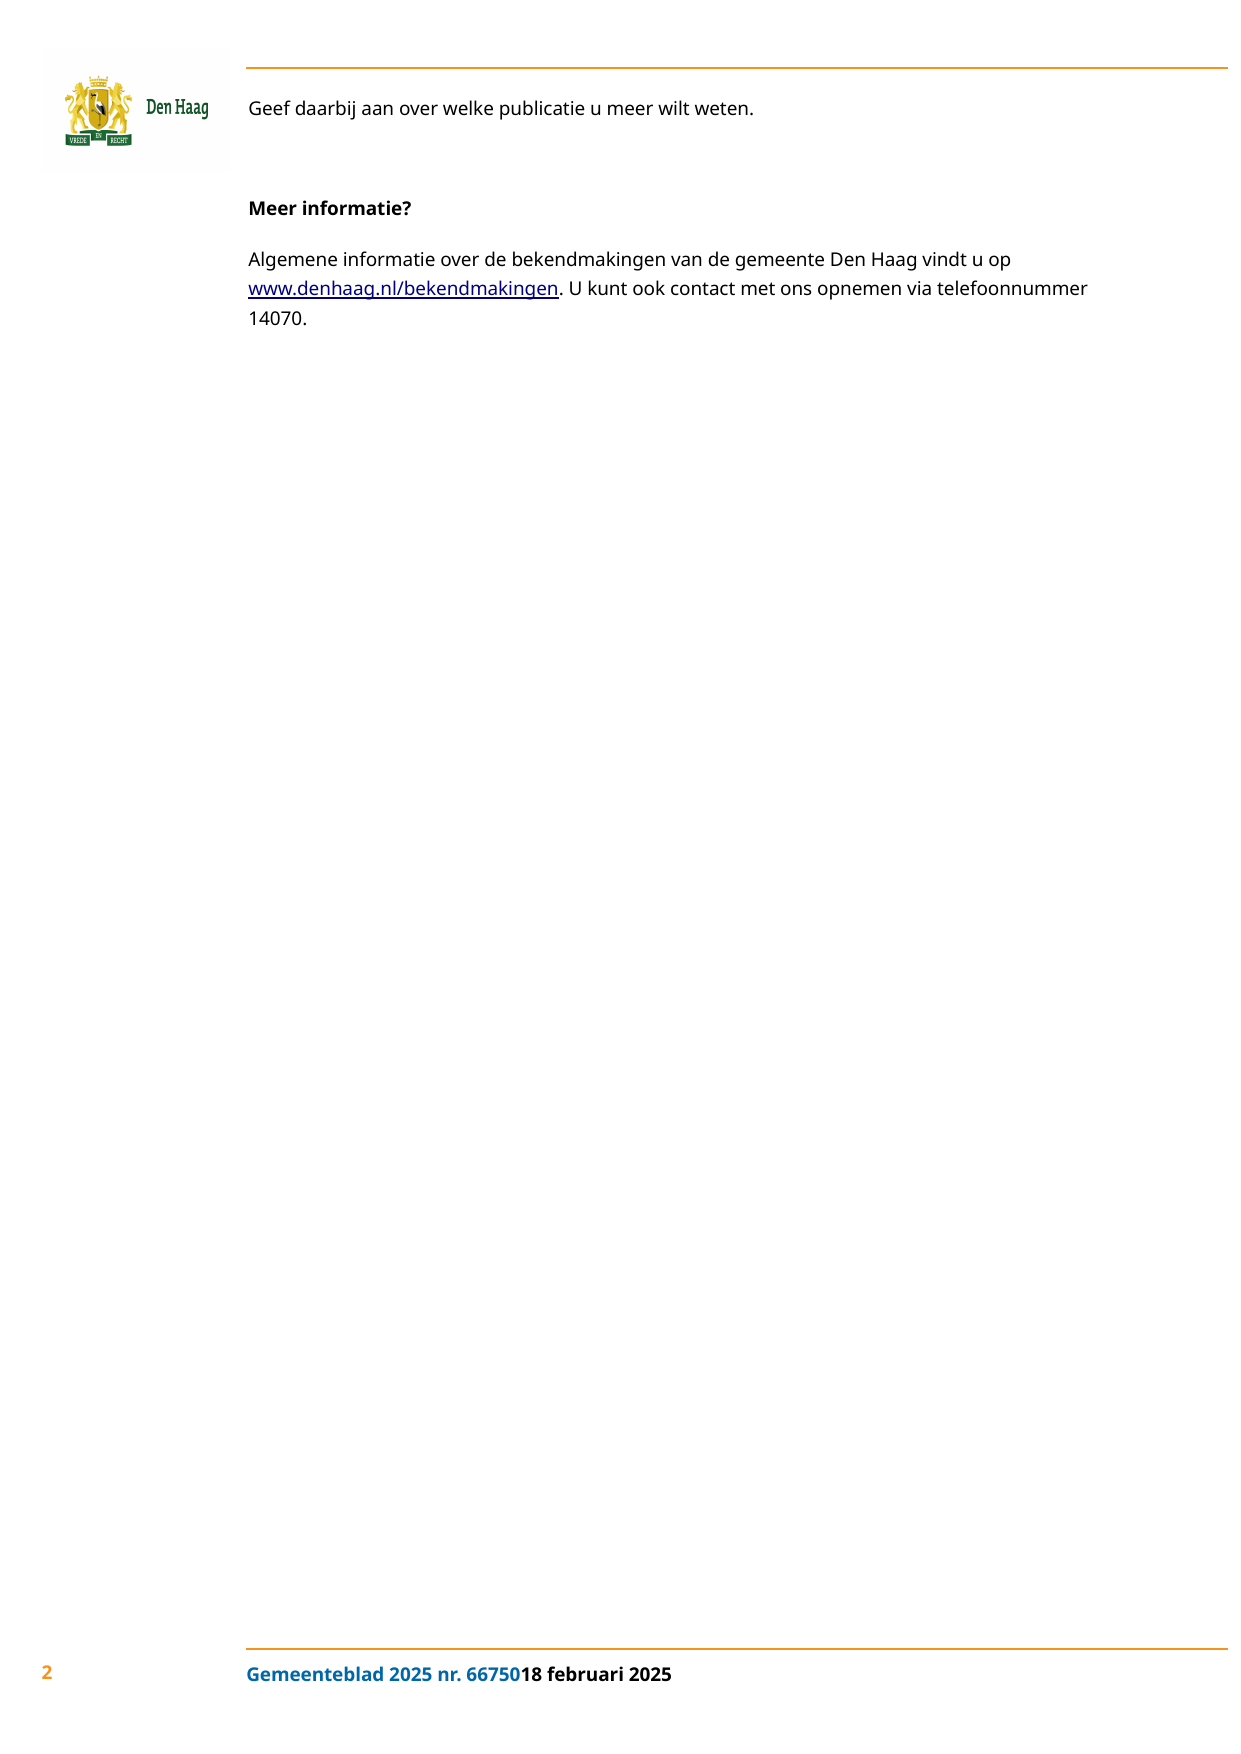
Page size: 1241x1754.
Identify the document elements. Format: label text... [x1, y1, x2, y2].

text Algemene informatie over de bekendmakingen van de gemeente Den Haag vindt u op www.denhaag.nl/bekendmakingen. U kunt ook contact met ons opnemen via telefoonnummer 14070. [248, 246, 1152, 331]
picture [41, 47, 231, 172]
text Meer informatie? [248, 196, 1152, 221]
text Geef daarbij aan over welke publicatie u meer wilt weten. [248, 95, 1152, 121]
